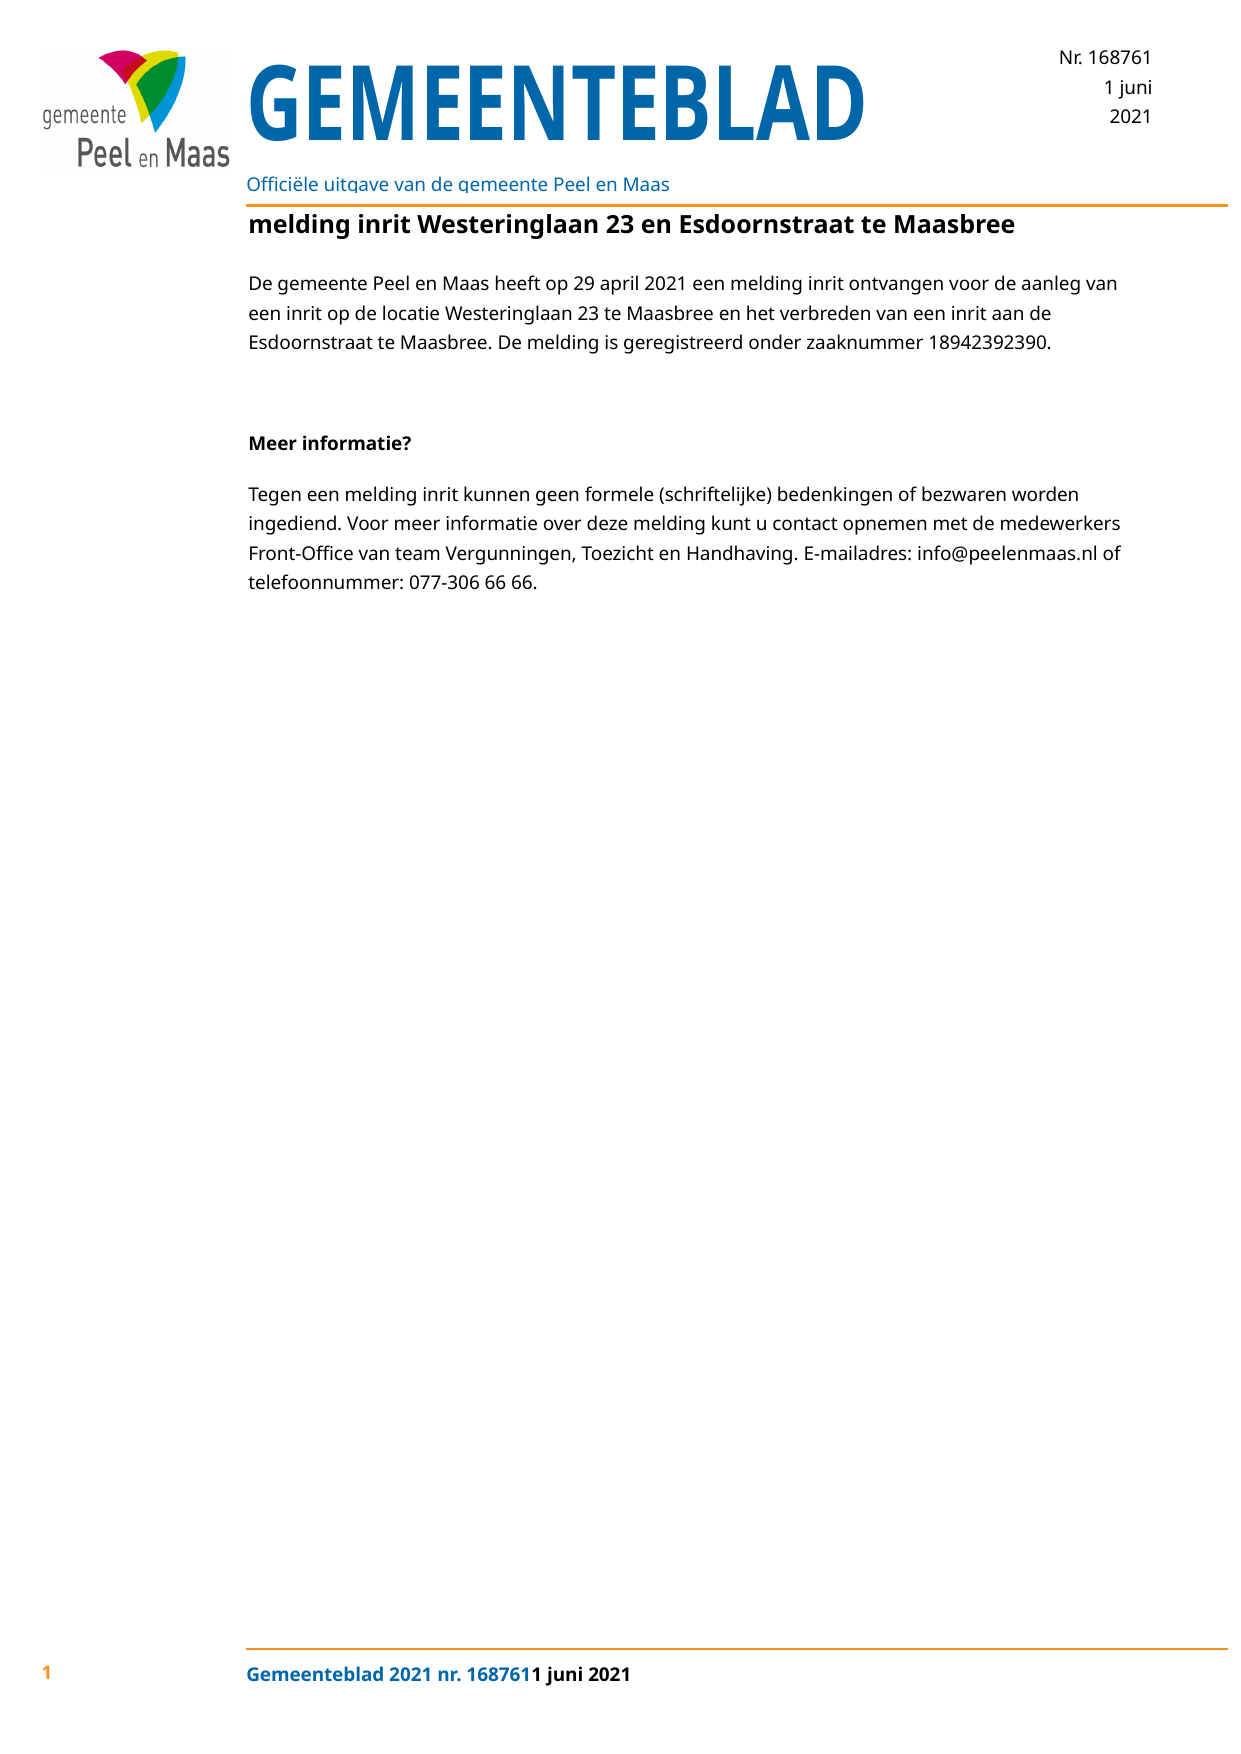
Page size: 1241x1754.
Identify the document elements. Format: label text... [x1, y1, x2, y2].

picture [41, 47, 231, 172]
text Tegen een melding inrit kunnen geen formele (schriftelijke) bedenkingen of bezwaren worden ingediend. Voor meer informatie over deze melding kunt u contact opnemen met de medewerkers Front-Office van team Vergunningen, Toezicht en Handhaving. E-mailadres: info@peelenmaas.nl of telefoonnummer: 077-306 66 66. [248, 481, 1152, 595]
text De gemeente Peel en Maas heeft op 29 april 2021 een melding inrit ontvangen voor de aanleg van een inrit op de locatie Westeringlaan 23 te Maasbree en het verbreden van een inrit aan de Esdoornstraat te Maasbree. De melding is geregistreerd onder zaaknummer 18942392390. [248, 270, 1152, 355]
text Meer informatie? [248, 430, 1152, 456]
text melding inrit Westeringlaan 23 en Esdoornstraat te Maasbree [248, 207, 1152, 241]
